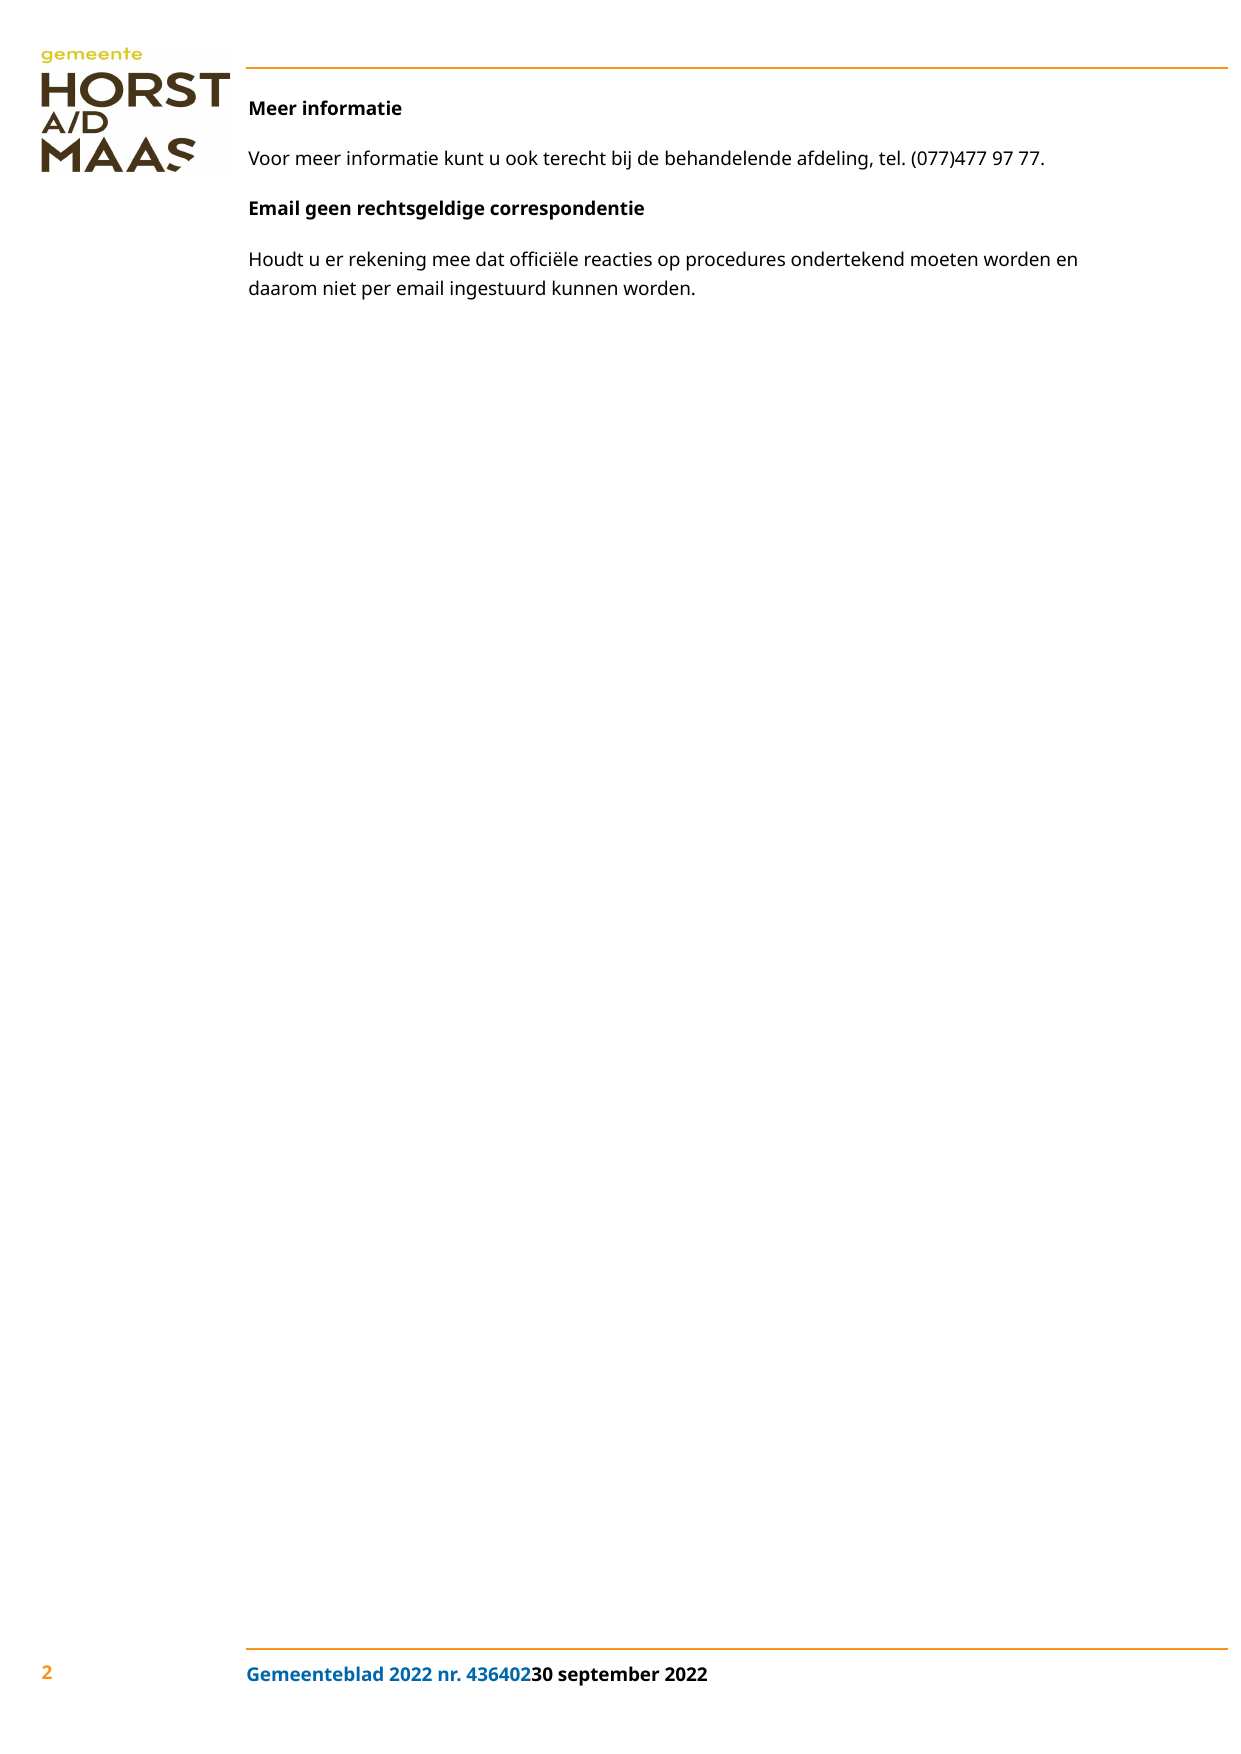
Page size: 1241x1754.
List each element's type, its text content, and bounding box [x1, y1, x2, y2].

text Voor meer informatie kunt u ook terecht bij de behandelende afdeling, tel. (077)477 97 77. [248, 145, 1152, 171]
text Email geen rechtsgeldige correspondentie [248, 196, 1152, 221]
text Houdt u er rekening mee dat officiële reacties op procedures ondertekend moeten worden en daarom niet per email ingestuurd kunnen worden. [248, 246, 1152, 301]
picture [41, 47, 231, 172]
text Meer informatie [248, 95, 1152, 121]
